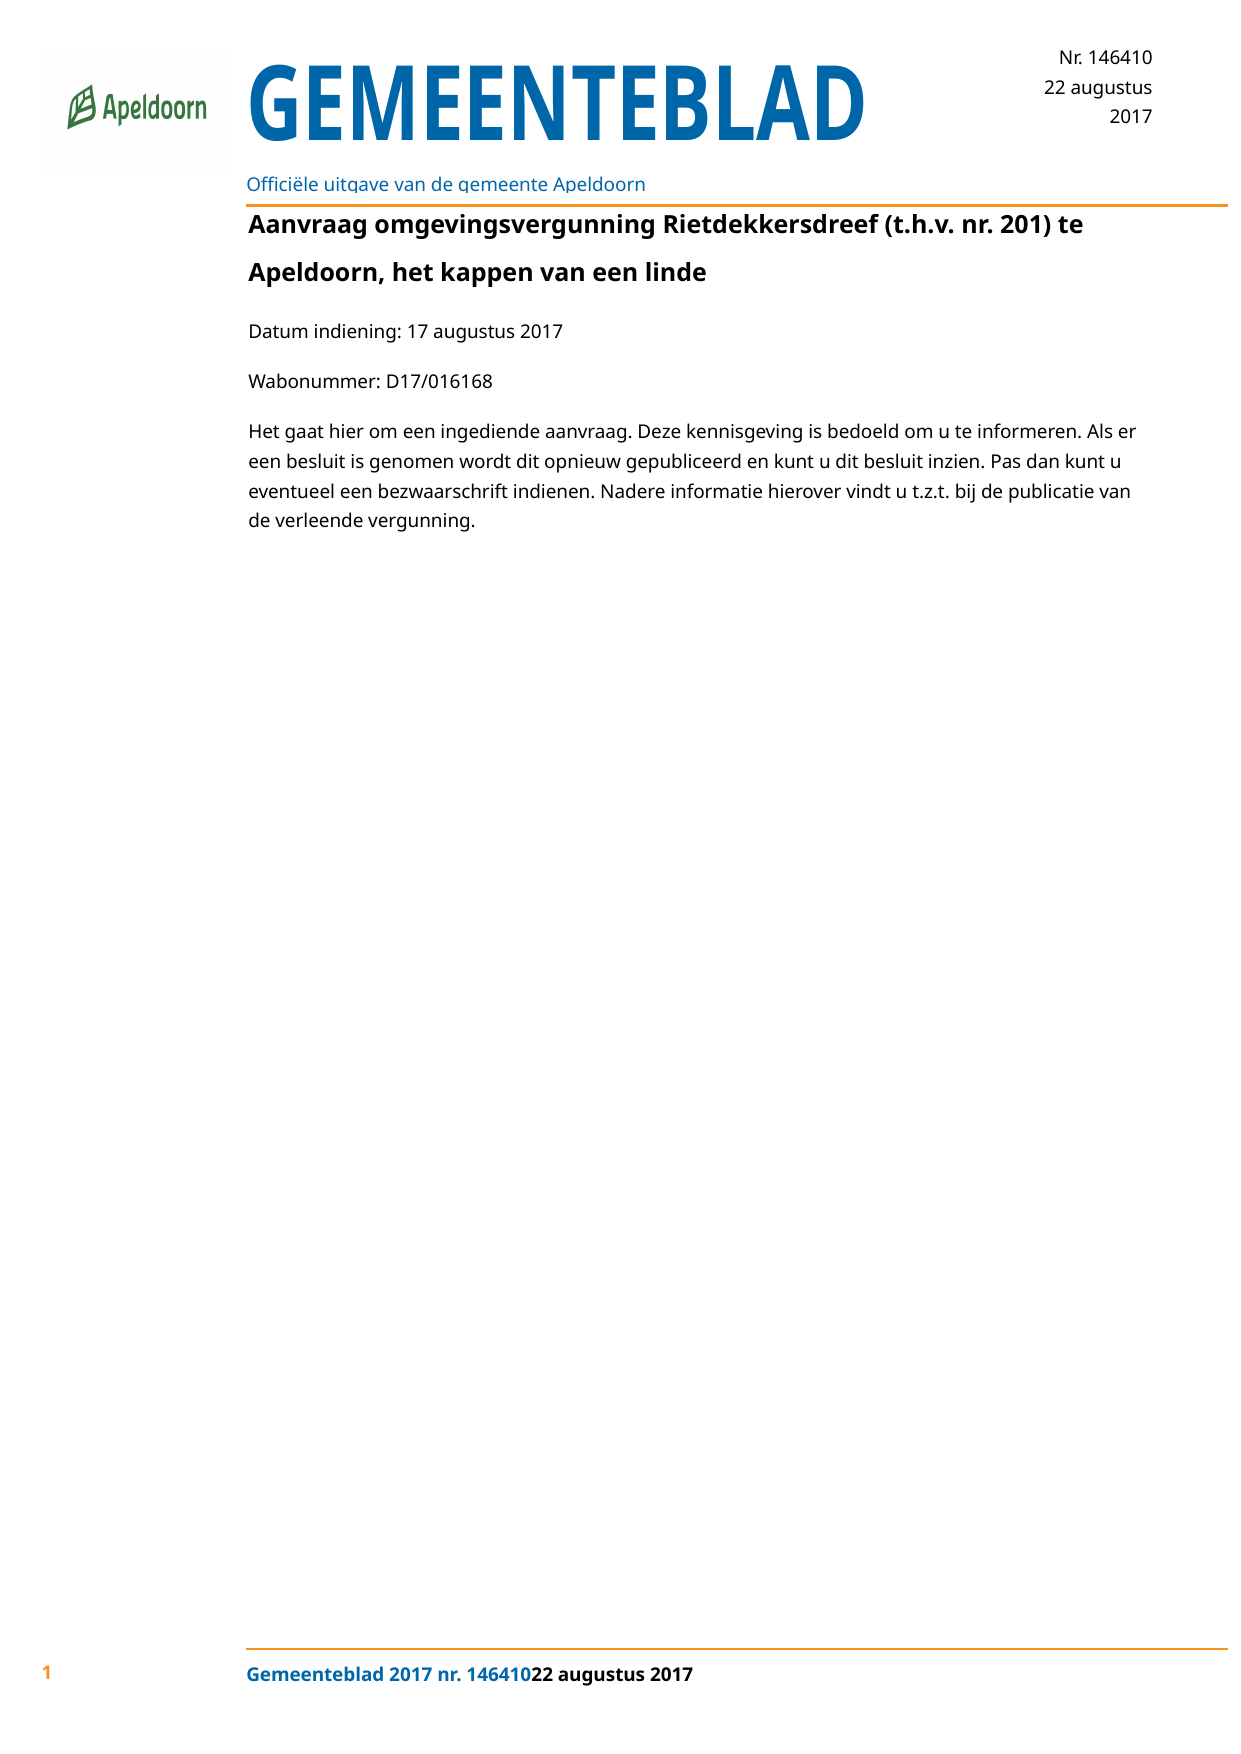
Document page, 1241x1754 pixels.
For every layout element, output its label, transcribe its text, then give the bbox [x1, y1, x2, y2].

text Het gaat hier om een ingediende aanvraag. Deze kennisgeving is bedoeld om u te informeren. Als er een besluit is genomen wordt dit opnieuw gepubliceerd en kunt u dit besluit inzien. Pas dan kunt u eventueel een bezwaarschrift indienen. Nadere informatie hierover vindt u t.z.t. bij de publicatie van de verleende vergunning. [248, 419, 1152, 533]
text Wabonummer: D17/016168 [248, 368, 1152, 394]
picture [41, 47, 231, 172]
text Aanvraag omgevingsvergunning Rietdekkersdreef (t.h.v. nr. 201) te Apeldoorn, het kappen van een linde [248, 207, 1152, 288]
text Datum indiening: 17 augustus 2017 [248, 318, 1152, 344]
